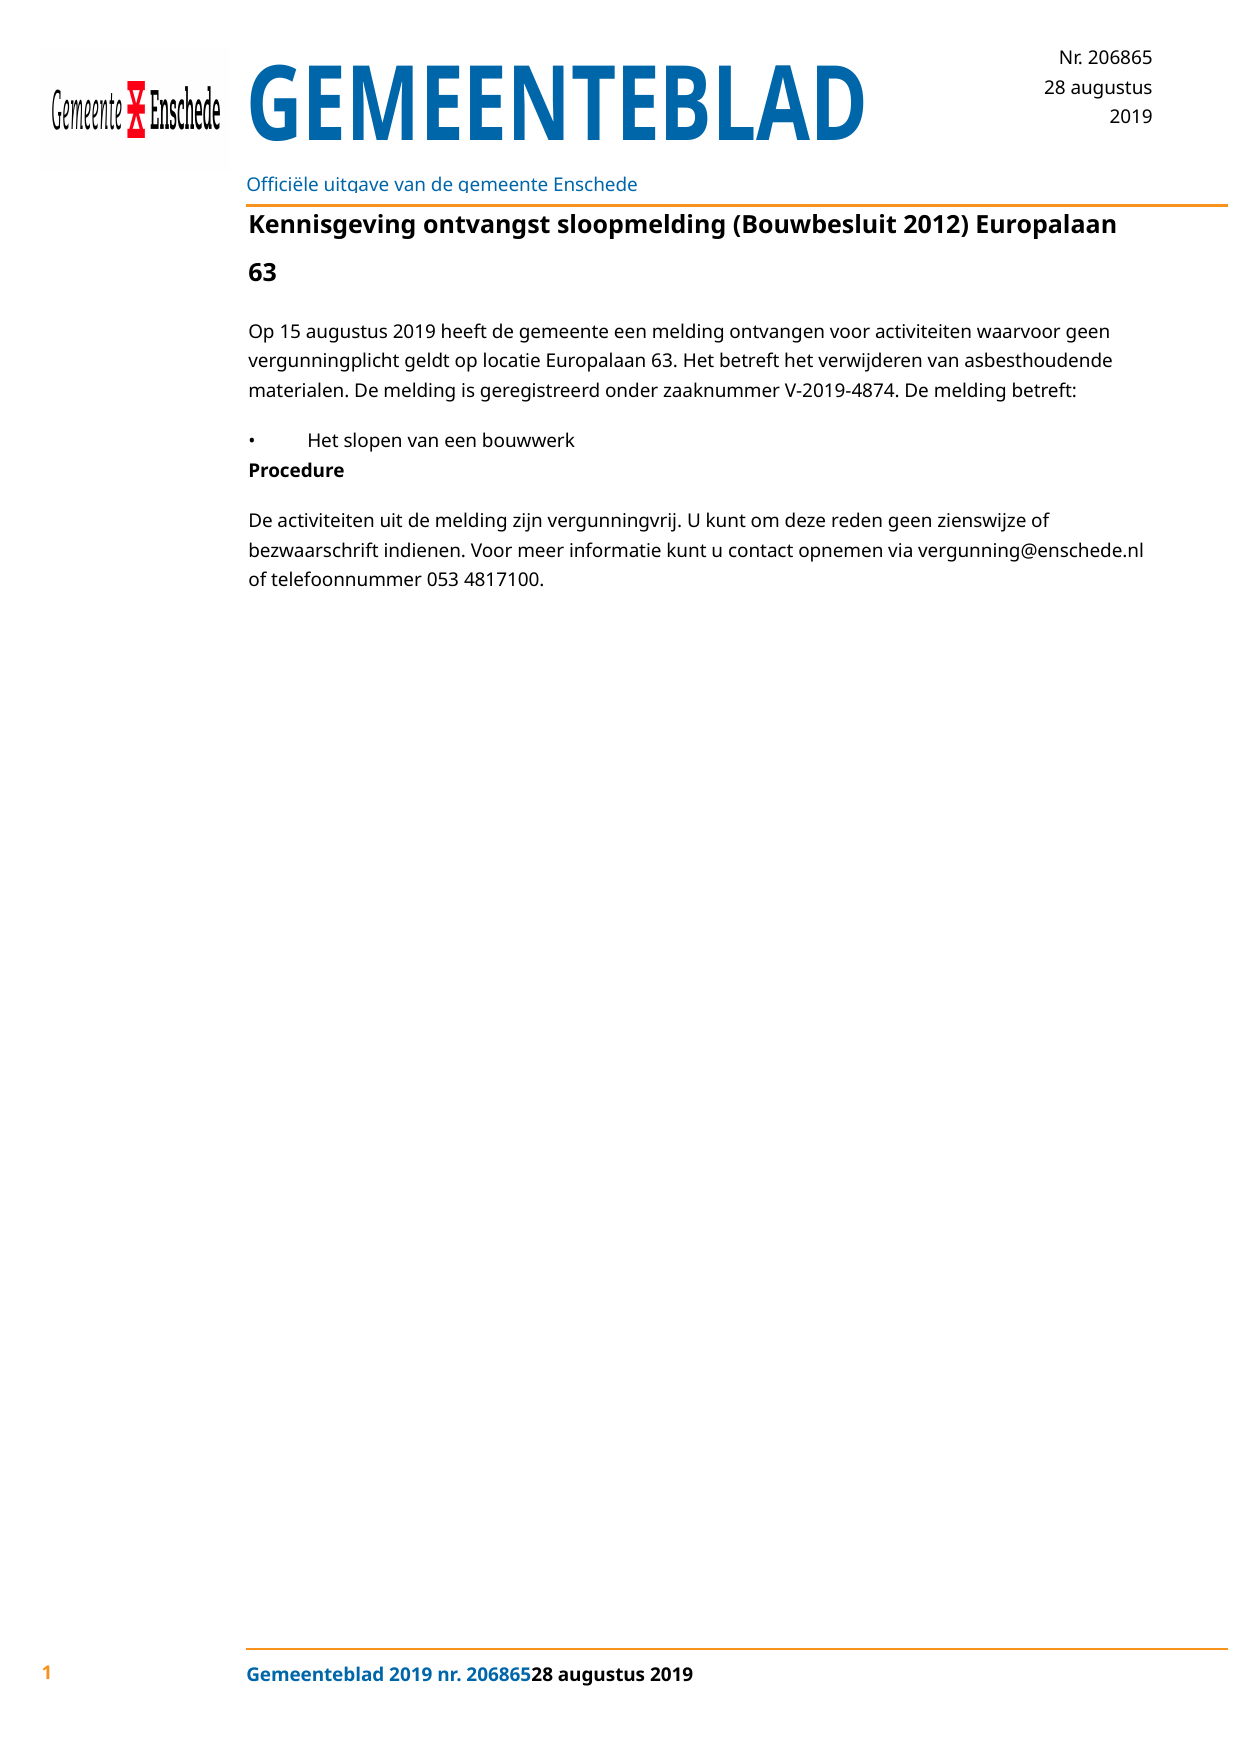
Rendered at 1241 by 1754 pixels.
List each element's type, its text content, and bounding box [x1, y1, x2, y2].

text Op 15 augustus 2019 heeft de gemeente een melding ontvangen voor activiteiten waarvoor geen vergunningplicht geldt op locatie Europalaan 63. Het betreft het verwijderen van asbesthoudende materialen. De melding is geregistreerd onder zaaknummer V-2019-4874. De melding betreft: [248, 318, 1152, 403]
text Procedure [248, 457, 1152, 483]
text Kennisgeving ontvangst sloopmelding (Bouwbesluit 2012) Europalaan 63 [248, 207, 1152, 288]
list Het slopen van een bouwwerk [248, 427, 1152, 453]
picture [41, 47, 231, 172]
text De activiteiten uit de melding zijn vergunningvrij. U kunt om deze reden geen zienswijze of bezwaarschrift indienen. Voor meer informatie kunt u contact opnemen via vergunning@enschede.nl of telefoonnummer 053 4817100. [248, 507, 1152, 592]
